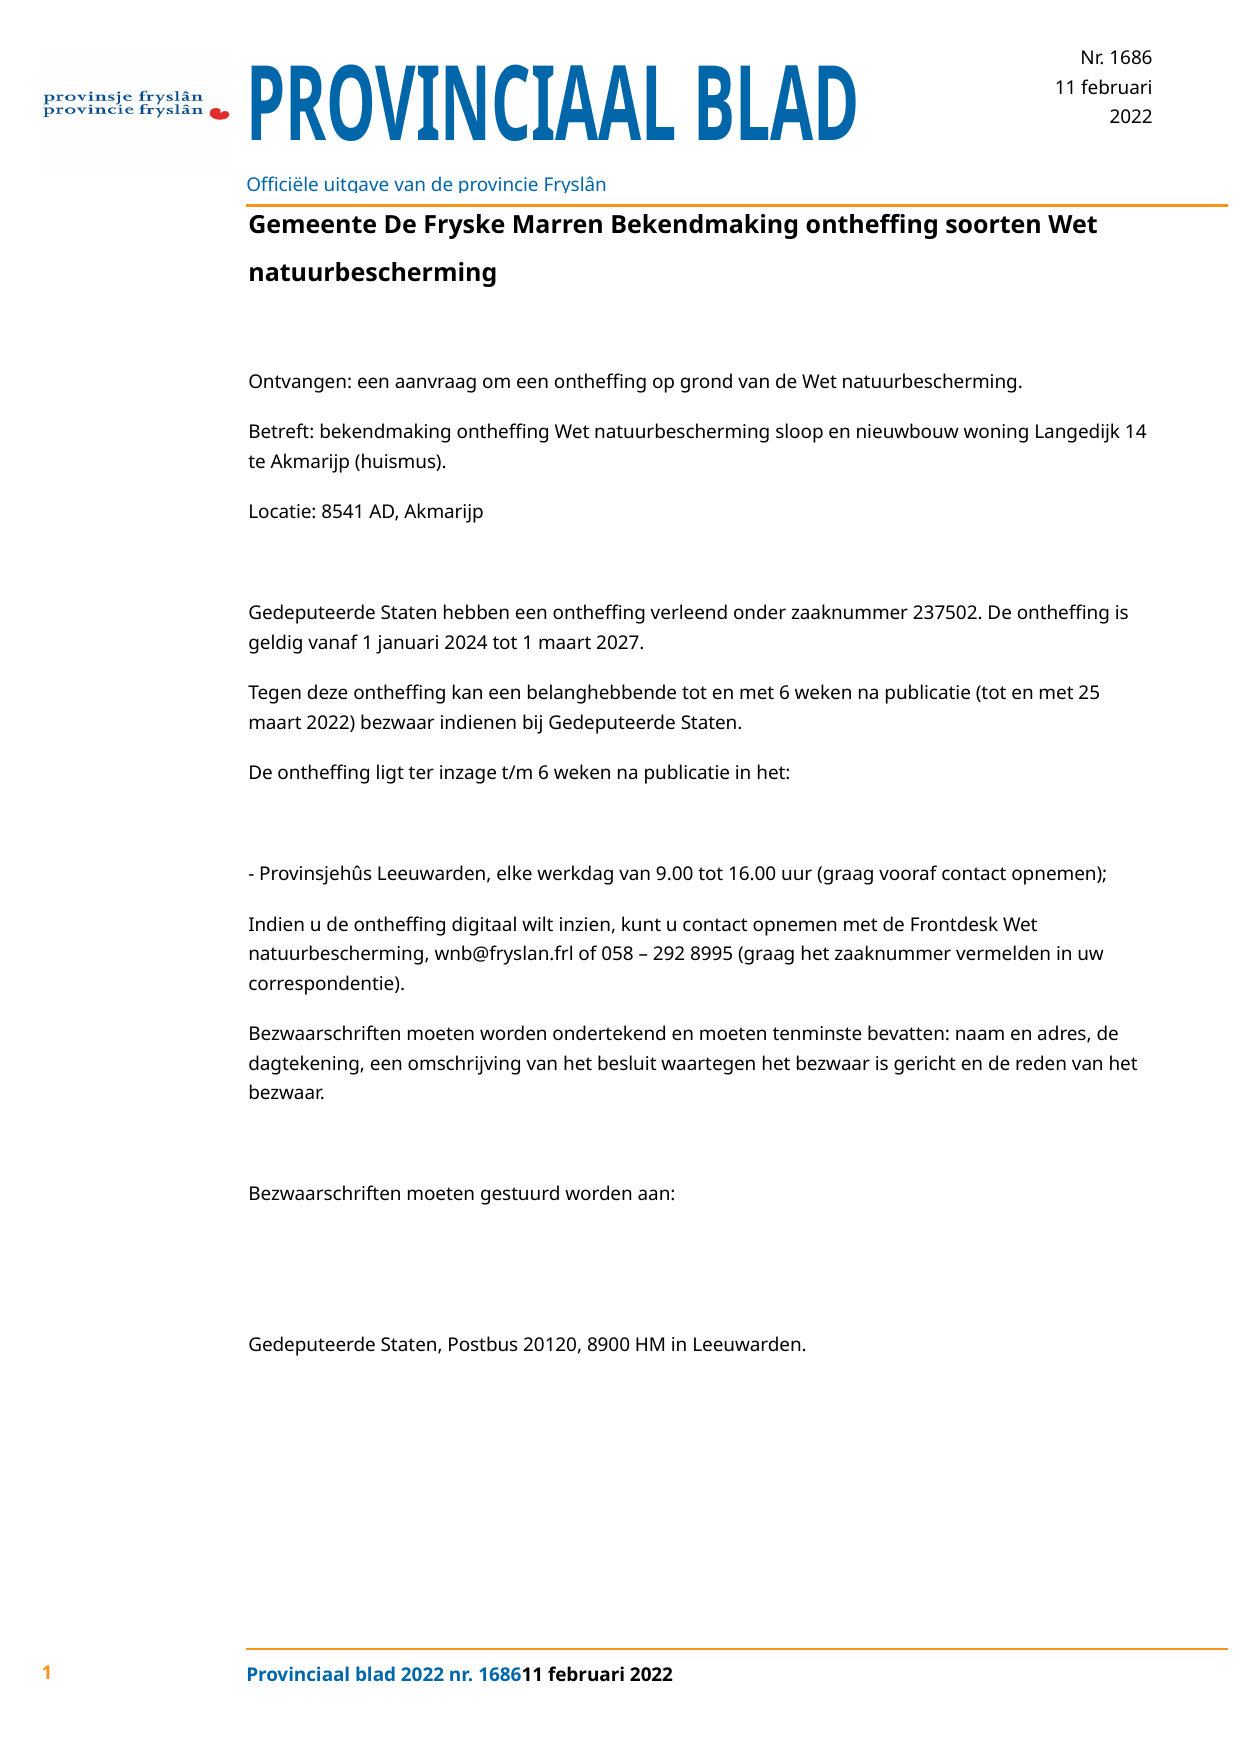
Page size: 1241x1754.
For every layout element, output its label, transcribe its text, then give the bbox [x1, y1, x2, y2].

text Betreft: bekendmaking ontheffing Wet natuurbescherming sloop en nieuwbouw woning Langedijk 14 te Akmarijp (huismus). [248, 419, 1152, 474]
text Locatie: 8541 AD, Akmarijp [248, 499, 1152, 524]
text Gedeputeerde Staten, Postbus 20120, 8900 HM in Leeuwarden. [248, 1332, 1152, 1357]
text - Provinsjehûs Leeuwarden, elke werkdag van 9.00 tot 16.00 uur (graag vooraf contact opnemen); [248, 860, 1152, 886]
text Tegen deze ontheffing kan een belanghebbende tot en met 6 weken na publicatie (tot en met 25 maart 2022) bezwaar indienen bij Gedeputeerde Staten. [248, 679, 1152, 735]
text Indien u de ontheffing digitaal wilt inzien, kunt u contact opnemen met de Frontdesk Wet natuurbescherming, wnb@fryslan.frl of 058 – 292 8995 (graag het zaaknummer vermelden in uw correspondentie). [248, 911, 1152, 996]
text De ontheffing ligt ter inzage t/m 6 weken na publicatie in het: [248, 759, 1152, 785]
picture [41, 47, 231, 172]
text Gedeputeerde Staten hebben een ontheffing verleend onder zaaknummer 237502. De ontheffing is geldig vanaf 1 januari 2024 tot 1 maart 2027. [248, 599, 1152, 655]
text Bezwaarschriften moeten worden ondertekend en moeten tenminste bevatten: naam en adres, de dagtekening, een omschrijving van het besluit waartegen het bezwaar is gericht en de reden van het bezwaar. [248, 1020, 1152, 1105]
text Gemeente De Fryske Marren Bekendmaking ontheffing soorten Wet natuurbescherming [248, 207, 1152, 288]
text Ontvangen: een aanvraag om een ontheffing op grond van de Wet natuurbescherming. [248, 368, 1152, 394]
text Bezwaarschriften moeten gestuurd worden aan: [248, 1180, 1152, 1206]
